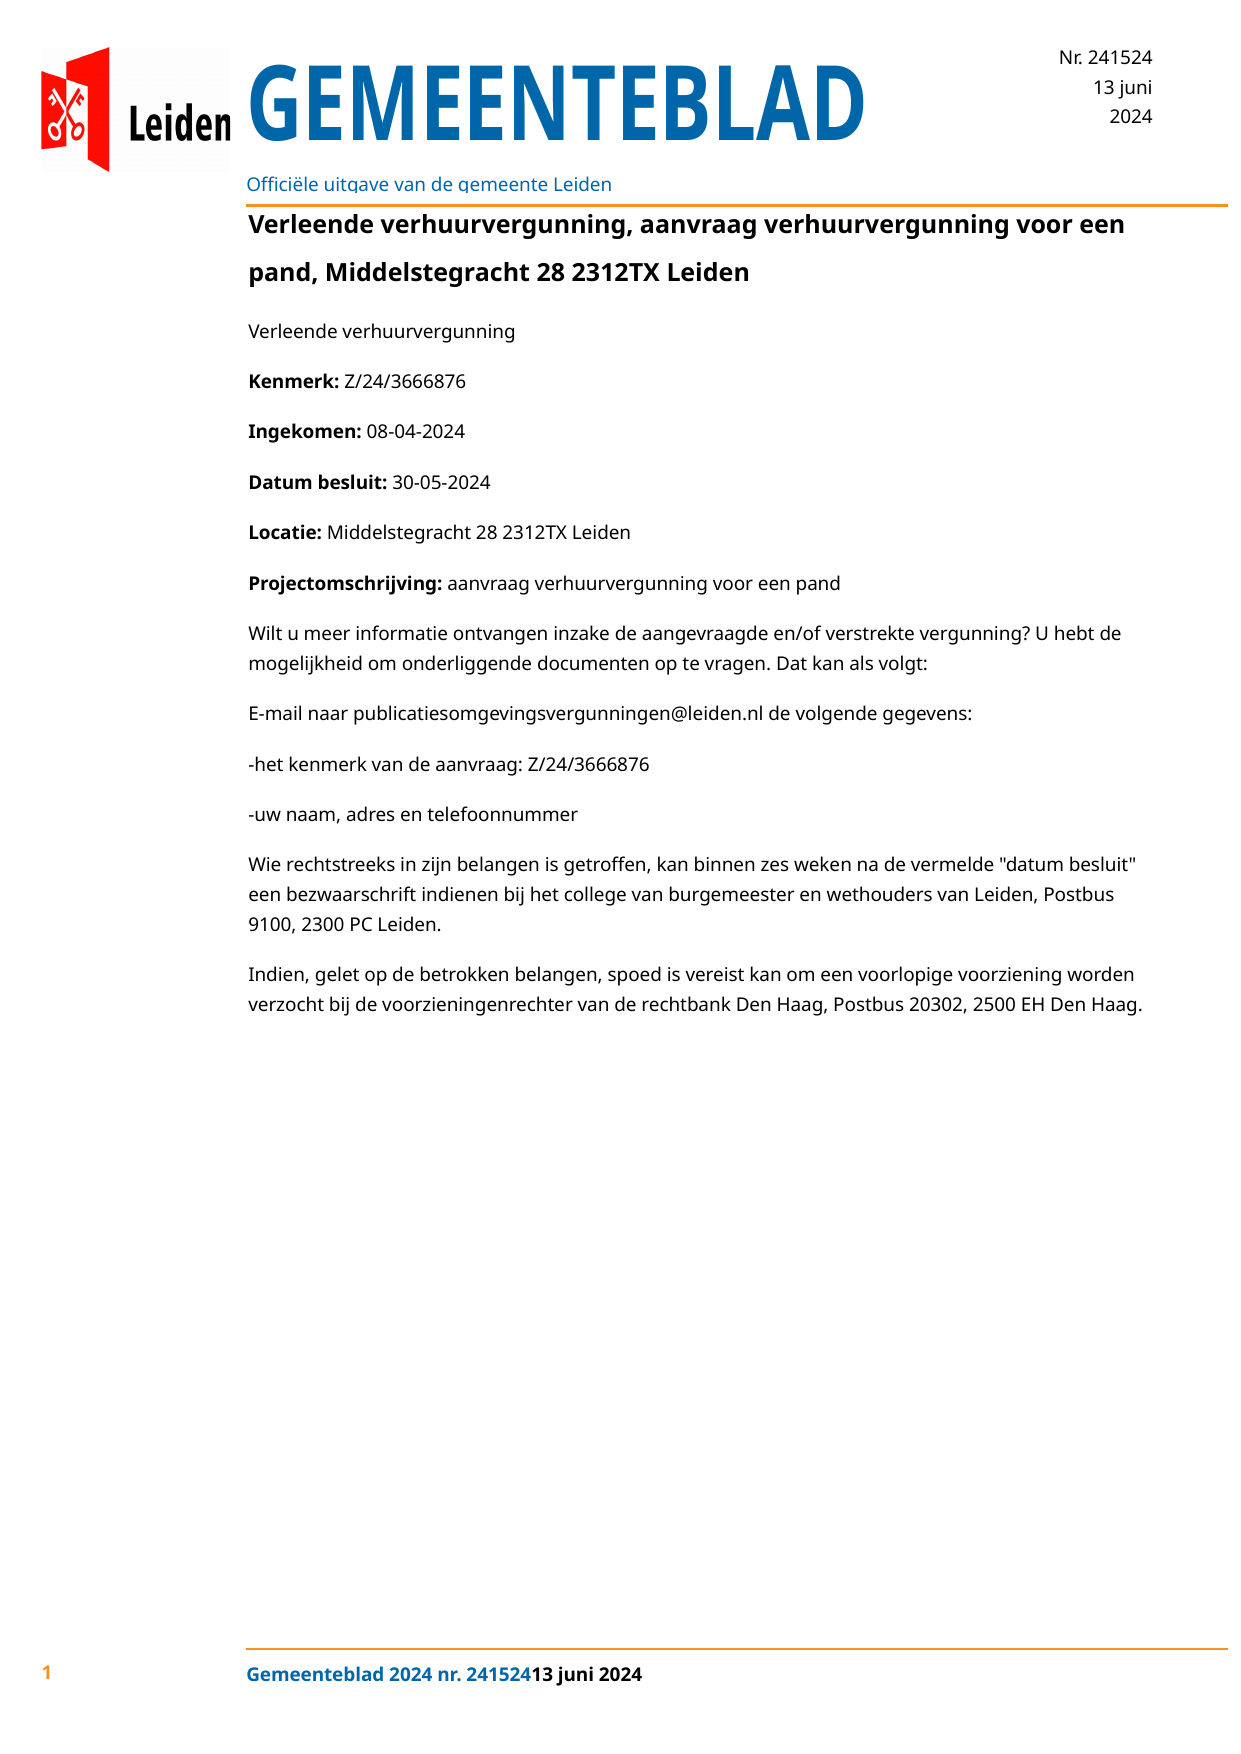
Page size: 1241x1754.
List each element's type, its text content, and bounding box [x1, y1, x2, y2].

text -uw naam, adres en telefoonnummer [248, 801, 1152, 827]
text -het kenmerk van de aanvraag: Z/24/3666876 [248, 751, 1152, 777]
text E-mail naar publicatiesomgevingsvergunningen@leiden.nl de volgende gegevens: [248, 700, 1152, 726]
text Verleende verhuurvergunning [248, 318, 1152, 344]
text Projectomschrijving: aanvraag verhuurvergunning voor een pand [248, 570, 1152, 596]
text Datum besluit: 30-05-2024 [248, 469, 1152, 495]
text Wie rechtstreeks in zijn belangen is getroffen, kan binnen zes weken na de vermelde "datum besluit" een bezwaarschrift indienen bij het college van burgemeester en wethouders van Leiden, Postbus 9100, 2300 PC Leiden. [248, 852, 1152, 937]
text Verleende verhuurvergunning, aanvraag verhuurvergunning voor een pand, Middelstegracht 28 2312TX Leiden [248, 207, 1152, 288]
text Indien, gelet op de betrokken belangen, spoed is vereist kan om een voorlopige voorziening worden verzocht bij de voorzieningenrechter van de rechtbank Den Haag, Postbus 20302, 2500 EH Den Haag. [248, 961, 1152, 1017]
text Wilt u meer informatie ontvangen inzake de aangevraagde en/of verstrekte vergunning? U hebt de mogelijkheid om onderliggende documenten op te vragen. Dat kan als volgt: [248, 620, 1152, 676]
text Locatie: Middelstegracht 28 2312TX Leiden [248, 519, 1152, 545]
text Ingekomen: 08-04-2024 [248, 419, 1152, 444]
picture [41, 47, 231, 172]
text Kenmerk: Z/24/3666876 [248, 368, 1152, 394]
